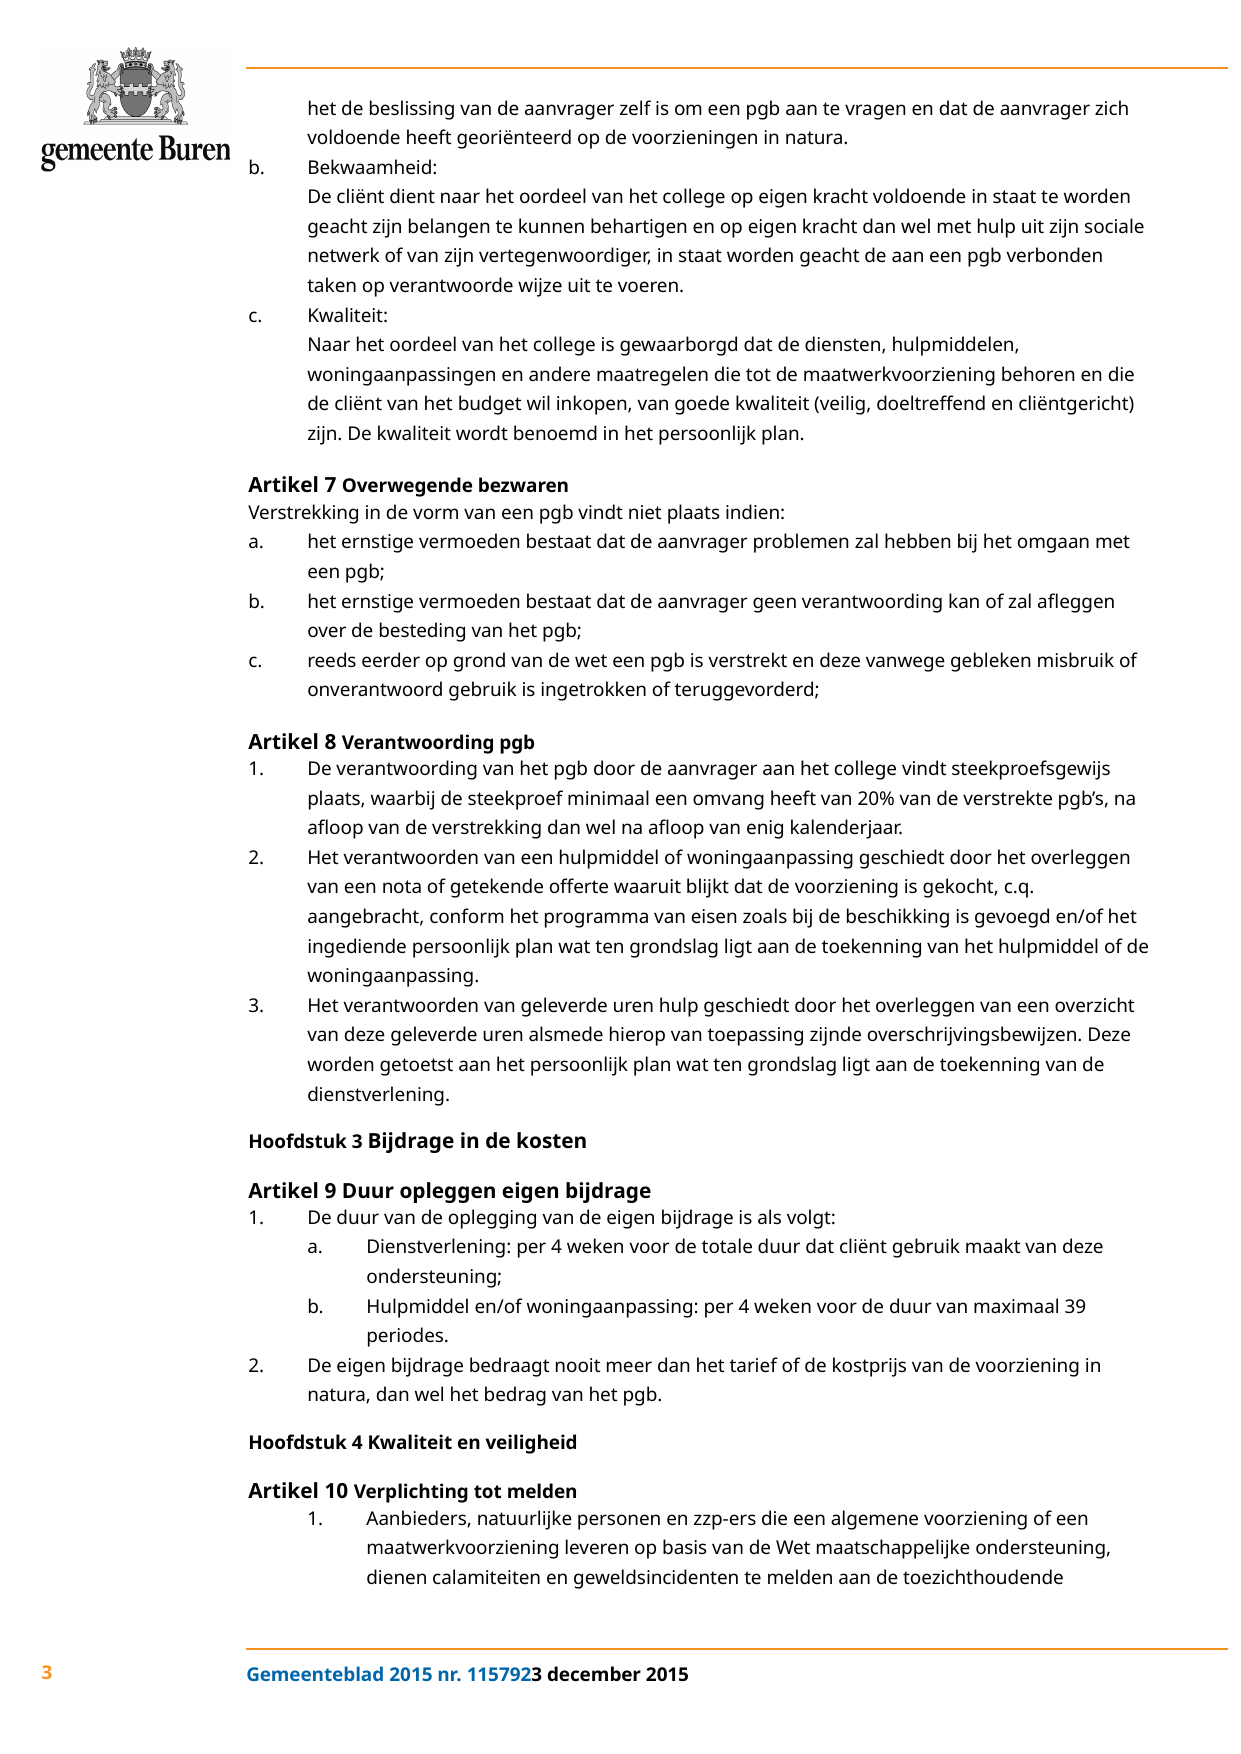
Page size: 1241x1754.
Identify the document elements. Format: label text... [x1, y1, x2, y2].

list Hulpmiddel en/of woningaanpassing: per 4 weken voor de duur van maximaal 39 periodes. [307, 1293, 1152, 1348]
list het ernstige vermoeden bestaat dat de aanvrager geen verantwoording kan of zal afleggen over de besteding van het pgb; [248, 588, 1152, 643]
list Naar het oordeel van het college is gewaarborgd dat de diensten, hulpmiddelen, woningaanpassingen en andere maatregelen die tot de maatwerkvoorziening behoren en die de cliënt van het budget wil inkopen, van goede kwaliteit (veilig, doeltreffend en cliëntgericht) zijn. De kwaliteit wordt benoemd in het persoonlijk plan. [248, 331, 1152, 446]
text Hoofdstuk 3 Bijdrage in de kosten [248, 1126, 1152, 1155]
text Artikel 8 Verantwoording pgb [248, 727, 1152, 755]
list Aanbieders, natuurlijke personen en zzp-ers die een algemene voorziening of een maatwerkvoorziening leveren op basis van de Wet maatschappelijke ondersteuning, dienen calamiteiten en geweldsincidenten te melden aan de toezichthoudende [307, 1505, 1152, 1590]
list Bekwaamheid: [248, 154, 1152, 180]
list Kwaliteit: [248, 302, 1152, 328]
text Artikel 10 Verplichting tot melden [248, 1477, 1152, 1505]
list Dienstverlening: per 4 weken voor de totale duur dat cliënt gebruik maakt van deze ondersteuning; [307, 1234, 1152, 1289]
text Artikel 9 Duur opleggen eigen bijdrage [248, 1176, 1152, 1204]
list Het verantwoorden van een hulpmiddel of woningaanpassing geschiedt door het overleggen van een nota of getekende offerte waaruit blijkt dat de voorziening is gekocht, c.q. aangebracht, conform het programma van eisen zoals bij de beschikking is gevoegd en/of het ingediende persoonlijk plan wat ten grondslag ligt aan de toekenning van het hulpmiddel of de woningaanpassing. [248, 844, 1152, 988]
list Het verantwoorden van geleverde uren hulp geschiedt door het overleggen van een overzicht van deze geleverde uren alsmede hierop van toepassing zijnde overschrijvingsbewijzen. Deze worden getoetst aan het persoonlijk plan wat ten grondslag ligt aan de toekenning van de dienstverlening. [248, 992, 1152, 1107]
list De duur van de oplegging van de eigen bijdrage is als volgt: [248, 1204, 1152, 1230]
picture [41, 47, 231, 172]
text Hoofdstuk 4 Kwaliteit en veiligheid [248, 1427, 1152, 1456]
list het ernstige vermoeden bestaat dat de aanvrager problemen zal hebben bij het omgaan met een pgb; [248, 529, 1152, 584]
list De eigen bijdrage bedraagt nooit meer dan het tarief of de kostprijs van de voorziening in natura, dan wel het bedrag van het pgb. [248, 1352, 1152, 1407]
list het de beslissing van de aanvrager zelf is om een pgb aan te vragen en dat de aanvrager zich voldoende heeft georiënteerd op de voorzieningen in natura. [248, 95, 1152, 150]
list reeds eerder op grond van de wet een pgb is verstrekt en deze vanwege gebleken misbruik of onverantwoord gebruik is ingetrokken of teruggevorderd; [248, 647, 1152, 702]
text Verstrekking in de vorm van een pgb vindt niet plaats indien: [248, 499, 1152, 525]
text Artikel 7 Overwegende bezwaren [248, 471, 1152, 499]
list De verantwoording van het pgb door de aanvrager aan het college vindt steekproefsgewijs plaats, waarbij de steekproef minimaal een omvang heeft van 20% van de verstrekte pgb’s, na afloop van de verstrekking dan wel na afloop van enig kalenderjaar. [248, 755, 1152, 840]
list De cliënt dient naar het oordeel van het college op eigen kracht voldoende in staat te worden geacht zijn belangen te kunnen behartigen en op eigen kracht dan wel met hulp uit zijn sociale netwerk of van zijn vertegenwoordiger, in staat worden geacht de aan een pgb verbonden taken op verantwoorde wijze uit te voeren. [248, 183, 1152, 298]
